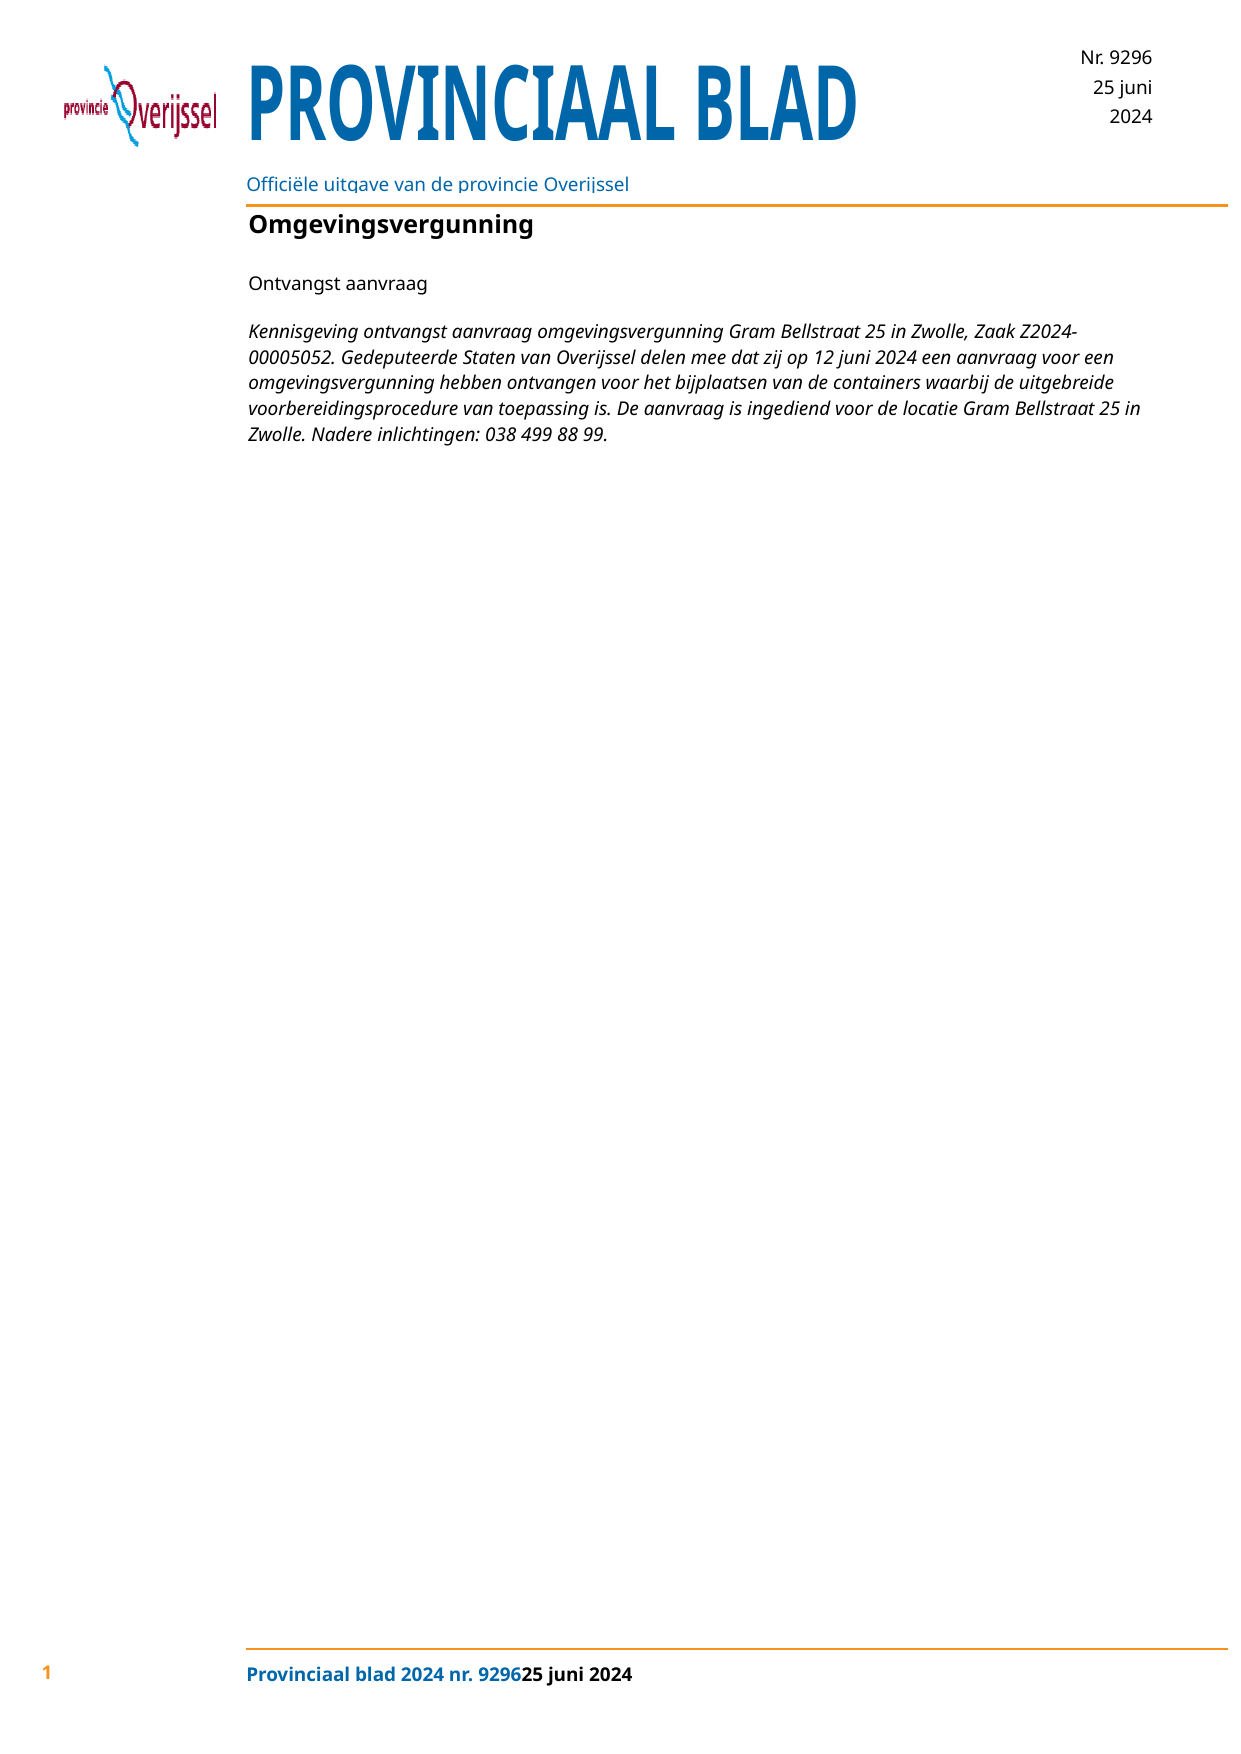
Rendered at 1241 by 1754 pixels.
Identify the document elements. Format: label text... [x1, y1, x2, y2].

text Kennisgeving ontvangst aanvraag omgevingsvergunning Gram Bellstraat 25 in Zwolle, Zaak Z2024-00005052. Gedeputeerde Staten van Overijssel delen mee dat zij op 12 juni 2024 een aanvraag voor een omgevingsvergunning hebben ontvangen voor het bijplaatsen van de containers waarbij de uitgebreide voorbereidingsprocedure van toepassing is. De aanvraag is ingediend voor de locatie Gram Bellstraat 25 in Zwolle. Nadere inlichtingen: 038 499 88 99. [248, 318, 1152, 447]
text Ontvangst aanvraag [248, 270, 1152, 296]
text Omgevingsvergunning [248, 207, 1152, 241]
picture [41, 47, 231, 172]
